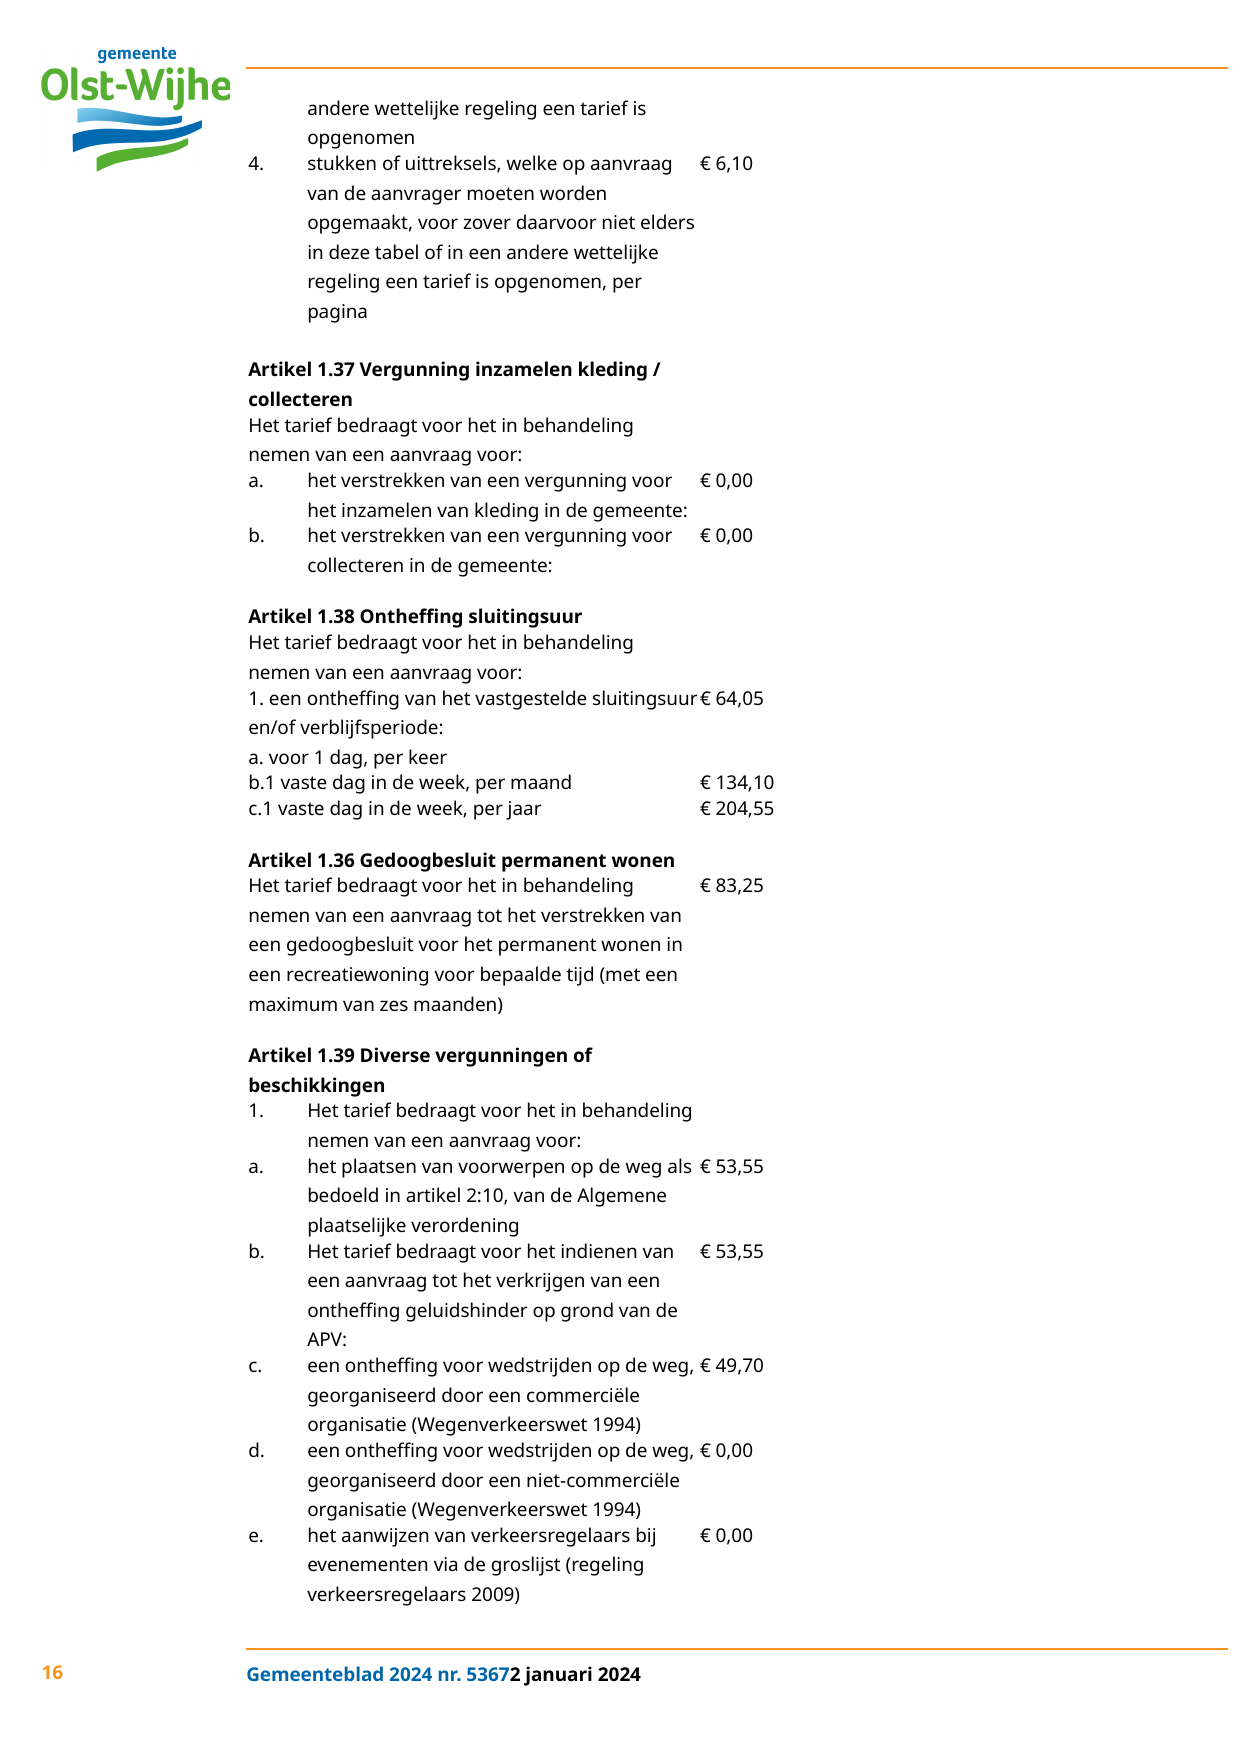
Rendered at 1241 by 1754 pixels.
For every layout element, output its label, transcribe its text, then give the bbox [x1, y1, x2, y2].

table_cell het verstrekken van een vergunning voor collecteren in de gemeente: [248, 523, 700, 578]
table_cell € 83,25 [700, 873, 1152, 1017]
table_cell € 0,00 [700, 467, 1152, 523]
table_cell € 64,05 [700, 685, 1152, 769]
table_cell Artikel 1.39 Diverse vergunningen of beschikkingen [248, 1042, 700, 1098]
table_cell [700, 412, 1152, 467]
table_cell Het tarief bedraagt voor het indienen van een aanvraag tot het verkrijgen van een ontheffing geluidshinder op grond van de APV: [248, 1238, 700, 1352]
table_cell € 53,55 [700, 1238, 1152, 1352]
table_cell een ontheffing voor wedstrijden op de weg, georganiseerd door een niet-commerciële organisatie (Wegenverkeerswet 1994) [248, 1437, 700, 1522]
table_cell € 134,10 [700, 770, 1152, 795]
table_cell [700, 95, 1152, 150]
table_cell andere wettelijke regeling een tarief is opgenomen [248, 95, 700, 150]
table_cell € 49,70 [700, 1352, 1152, 1437]
table_cell Het tarief bedraagt voor het in behandeling nemen van een aanvraag voor: [248, 1098, 700, 1153]
table_header [700, 357, 1152, 412]
table_cell [248, 1017, 700, 1042]
table_cell € 6,10 [700, 150, 1152, 324]
table_cell € 53,55 [700, 1153, 1152, 1238]
table_cell het plaatsen van voorwerpen op de weg als bedoeld in artikel 2:10, van de Algemene plaatselijke verordening [248, 1153, 700, 1238]
table_cell [700, 578, 1152, 604]
table_cell [700, 1017, 1152, 1042]
table_cell het aanwijzen van verkeersregelaars bij evenementen via de groslijst (regeling verkeersregelaars 2009) [248, 1522, 700, 1607]
table_cell c.1 vaste dag in de week, per jaar [248, 795, 700, 821]
table_cell Het tarief bedraagt voor het in behandeling nemen van een aanvraag voor: [248, 412, 700, 467]
table_cell Het tarief bedraagt voor het in behandeling nemen van een aanvraag voor: [248, 629, 700, 685]
table_cell Artikel 1.36 Gedoogbesluit permanent wonen [248, 847, 700, 872]
table_cell [700, 629, 1152, 685]
table_cell b.1 vaste dag in de week, per maand [248, 770, 700, 795]
table_cell het verstrekken van een vergunning voor het inzamelen van kleding in de gemeente: [248, 467, 700, 523]
table_cell stukken of uittreksels, welke op aanvraag van de aanvrager moeten worden opgemaakt, voor zover daarvoor niet elders in deze tabel of in een andere wettelijke regeling een tarief is opgenomen, per pagina [248, 150, 700, 324]
table_cell [700, 821, 1152, 847]
table_cell € 0,00 [700, 1522, 1152, 1607]
table_cell € 0,00 [700, 1437, 1152, 1522]
table_cell een ontheffing voor wedstrijden op de weg, georganiseerd door een commerciële organisatie (Wegenverkeerswet 1994) [248, 1352, 700, 1437]
table_cell [700, 1042, 1152, 1098]
table_cell 1. een ontheffing van het vastgestelde sluitingsuur en/of verblijfsperiode: a. voor 1 dag, per keer [248, 685, 700, 769]
table_cell € 0,00 [700, 523, 1152, 578]
table_cell [700, 604, 1152, 629]
table_cell [248, 821, 700, 847]
table_cell Artikel 1.38 Ontheffing sluitingsuur [248, 604, 700, 629]
table_cell [700, 1098, 1152, 1153]
table_header Artikel 1.37 Vergunning inzamelen kleding / collecteren [248, 357, 700, 412]
table_cell [700, 847, 1152, 872]
picture [41, 47, 231, 172]
table_cell Het tarief bedraagt voor het in behandeling nemen van een aanvraag tot het verstrekken van een gedoogbesluit voor het permanent wonen in een recreatiewoning voor bepaalde tijd (met een maximum van zes maanden) [248, 873, 700, 1017]
table_cell [248, 578, 700, 604]
table_cell € 204,55 [700, 795, 1152, 821]
